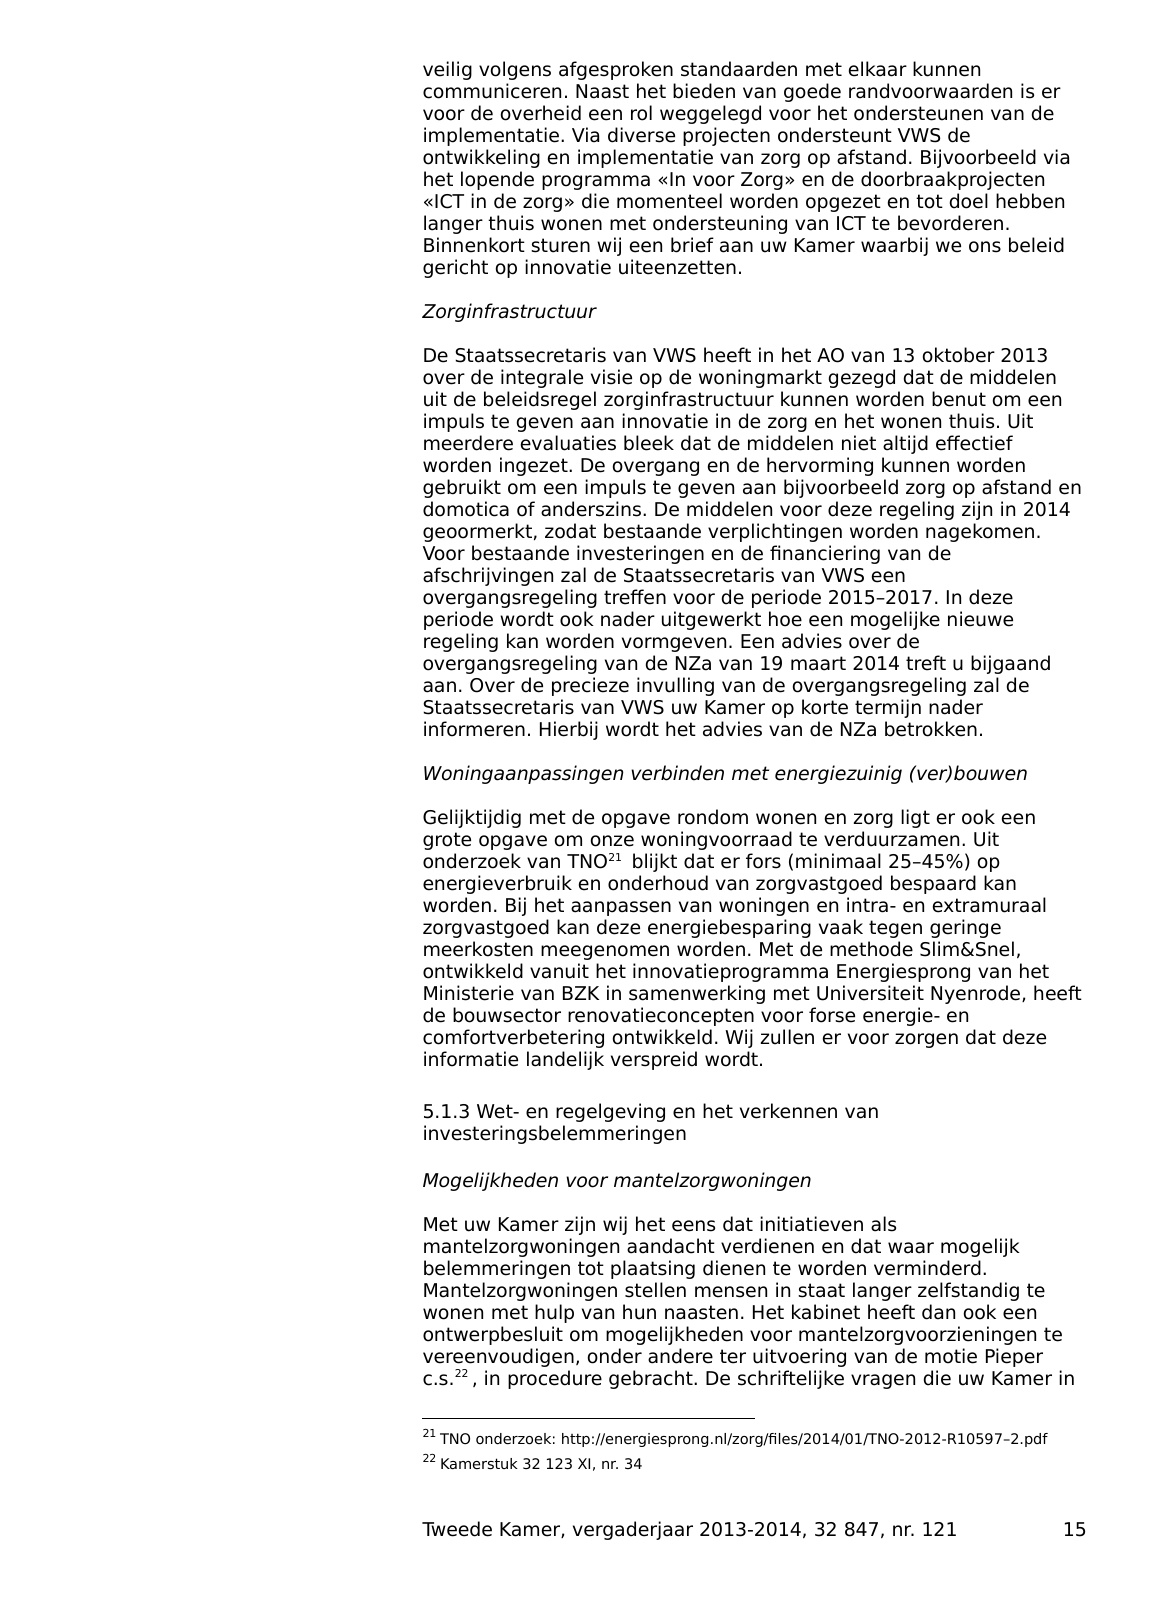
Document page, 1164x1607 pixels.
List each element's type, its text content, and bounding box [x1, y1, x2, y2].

text veilig volgens afgesproken standaarden met elkaar kunnen communiceren. Naast het bieden van goede randvoorwaarden is er voor de overheid een rol weggelegd voor het ondersteunen van de implementatie. Via diverse projecten ondersteunt VWS de ontwikkeling en implementatie van zorg op afstand. Bijvoorbeeld via het lopende programma «In voor Zorg» en de doorbraakprojecten «ICT in de zorg» die momenteel worden opgezet en tot doel hebben langer thuis wonen met ondersteuning van ICT te bevorderen. Binnenkort sturen wij een brief aan uw Kamer waarbij we ons beleid gericht op innovatie uiteenzetten. [422, 59, 1087, 279]
text Gelijktijdig met de opgave rondom wonen en zorg ligt er ook een grote opgave om onze woningvoorraad te verduurzamen. Uit onderzoek van TNO blijkt dat er fors (minimaal 25–45%) op energieverbruik en onderhoud van zorgvastgoed bespaard kan worden. Bij het aanpassen van woningen en intra- en extramuraal zorgvastgoed kan deze energiebesparing vaak tegen geringe meerkosten meegenomen worden. Met de methode Slim&Snel, ontwikkeld vanuit het innovatieprogramma Energiesprong van het Ministerie van BZK in samenwerking met Universiteit Nyenrode, heeft de bouwsector renovatieconcepten voor forse energie- en comfortverbetering ontwikkeld. Wij zullen er voor zorgen dat deze informatie landelijk verspreid wordt. [422, 807, 1087, 1071]
subtitle Zorginfrastructuur [422, 301, 1087, 323]
subtitle Woningaanpassingen verbinden met energiezuinig (ver)bouwen [422, 763, 1087, 785]
text De Staatssecretaris van VWS heeft in het AO van 13 oktober 2013 over de integrale visie op de woningmarkt gezegd dat de middelen uit de beleidsregel zorginfrastructuur kunnen worden benut om een impuls te geven aan innovatie in de zorg en het wonen thuis. Uit meerdere evaluaties bleek dat de middelen niet altijd effectief worden ingezet. De overgang en de hervorming kunnen worden gebruikt om een impuls te geven aan bijvoorbeeld zorg op afstand en domotica of anderszins. De middelen voor deze regeling zijn in 2014 geoormerkt, zodat bestaande verplichtingen worden nagekomen. Voor bestaande investeringen en de financiering van de afschrijvingen zal de Staatssecretaris van VWS een overgangsregeling treffen voor de periode 2015–2017. In deze periode wordt ook nader uitgewerkt hoe een mogelijke nieuwe regeling kan worden vormgeven. Een advies over de overgangsregeling van de NZa van 19 maart 2014 treft u bijgaand aan. Over de precieze invulling van de overgangsregeling zal de Staatssecretaris van VWS uw Kamer op korte termijn nader informeren. Hierbij wordt het advies van de NZa betrokken. [422, 345, 1087, 741]
text TNO onderzoek: http://energiesprong.nl/zorg/files/2014/01/TNO-2012-R10597–2.pdf [422, 1427, 1087, 1449]
subtitle 5.1.3 Wet- en regelgeving en het verkennen van investeringsbelemmeringen [422, 1101, 1087, 1145]
text Met uw Kamer zijn wij het eens dat initiatieven als mantelzorgwoningen aandacht verdienen en dat waar mogelijk belemmeringen tot plaatsing dienen te worden verminderd. Mantelzorgwoningen stellen mensen in staat langer zelfstandig te wonen met hulp van hun naasten. Het kabinet heeft dan ook een ontwerpbesluit om mogelijkheden voor mantelzorgvoorzieningen te vereenvoudigen, onder andere ter uitvoering van de motie Pieper c.s., in procedure gebracht. De schriftelijke vragen die uw Kamer in [422, 1214, 1087, 1390]
subtitle Mogelijkheden voor mantelzorgwoningen [422, 1170, 1087, 1192]
text Kamerstuk 32 123 XI, nr. 34 [422, 1452, 1087, 1474]
